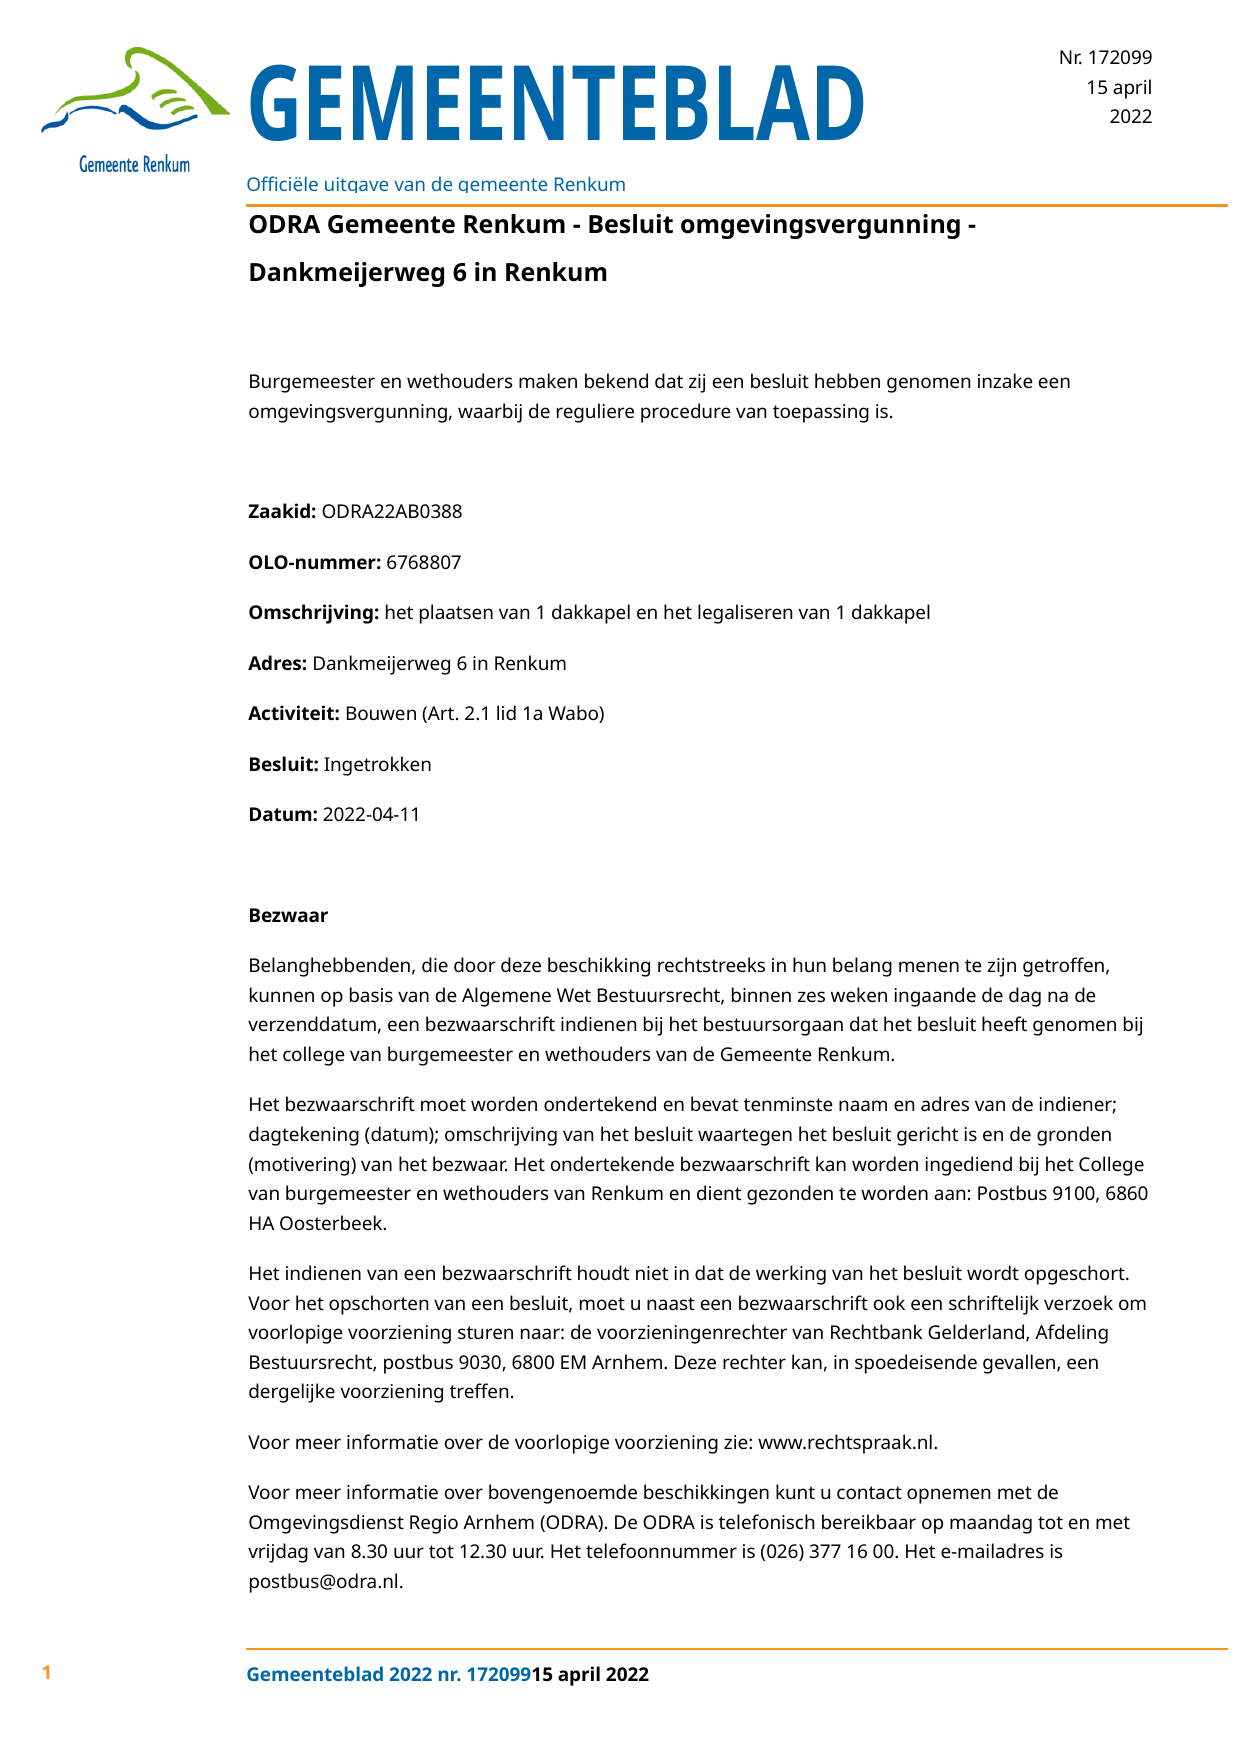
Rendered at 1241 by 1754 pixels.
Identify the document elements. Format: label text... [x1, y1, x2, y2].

text Bezwaar [248, 902, 1152, 928]
text Het bezwaarschrift moet worden ondertekend en bevat tenminste naam en adres van de indiener; dagtekening (datum); omschrijving van het besluit waartegen het besluit gericht is en de gronden (motivering) van het bezwaar. Het ondertekende bezwaarschrift kan worden ingediend bij het College van burgemeester en wethouders van Renkum en dient gezonden te worden aan: Postbus 9100, 6860 HA Oosterbeek. [248, 1092, 1152, 1236]
text Besluit: Ingetrokken [248, 751, 1152, 777]
text Omschrijving: het plaatsen van 1 dakkapel en het legaliseren van 1 dakkapel [248, 599, 1152, 625]
text Het indienen van een bezwaarschrift houdt niet in dat de werking van het besluit wordt opgeschort. Voor het opschorten van een besluit, moet u naast een bezwaarschrift ook een schriftelijk verzoek om voorlopige voorziening sturen naar: de voorzieningenrechter van Rechtbank Gelderland, Afdeling Bestuursrecht, postbus 9030, 6800 EM Arnhem. Deze rechter kan, in spoedeisende gevallen, een dergelijke voorziening treffen. [248, 1260, 1152, 1404]
text Voor meer informatie over de voorlopige voorziening zie: www.rechtspraak.nl. [248, 1429, 1152, 1455]
text Adres: Dankmeijerweg 6 in Renkum [248, 650, 1152, 676]
text Activiteit: Bouwen (Art. 2.1 lid 1a Wabo) [248, 700, 1152, 726]
text OLO-nummer: 6768807 [248, 549, 1152, 575]
text ODRA Gemeente Renkum - Besluit omgevingsvergunning - Dankmeijerweg 6 in Renkum [248, 207, 1152, 288]
text Voor meer informatie over bovengenoemde beschikkingen kunt u contact opnemen met de Omgevingsdienst Regio Arnhem (ODRA). De ODRA is telefonisch bereikbaar op maandag tot en met vrijdag van 8.30 uur tot 12.30 uur. Het telefoonnummer is (026) 377 16 00. Het e-mailadres is postbus@odra.nl. [248, 1479, 1152, 1594]
picture [41, 47, 231, 172]
text Datum: 2022-04-11 [248, 801, 1152, 827]
text Zaakid: ODRA22AB0388 [248, 499, 1152, 524]
text Belanghebbenden, die door deze beschikking rechtstreeks in hun belang menen te zijn getroffen, kunnen op basis van de Algemene Wet Bestuursrecht, binnen zes weken ingaande de dag na de verzenddatum, een bezwaarschrift indienen bij het bestuursorgaan dat het besluit heeft genomen bij het college van burgemeester en wethouders van de Gemeente Renkum. [248, 952, 1152, 1067]
text Burgemeester en wethouders maken bekend dat zij een besluit hebben genomen inzake een omgevingsvergunning, waarbij de reguliere procedure van toepassing is. [248, 368, 1152, 424]
